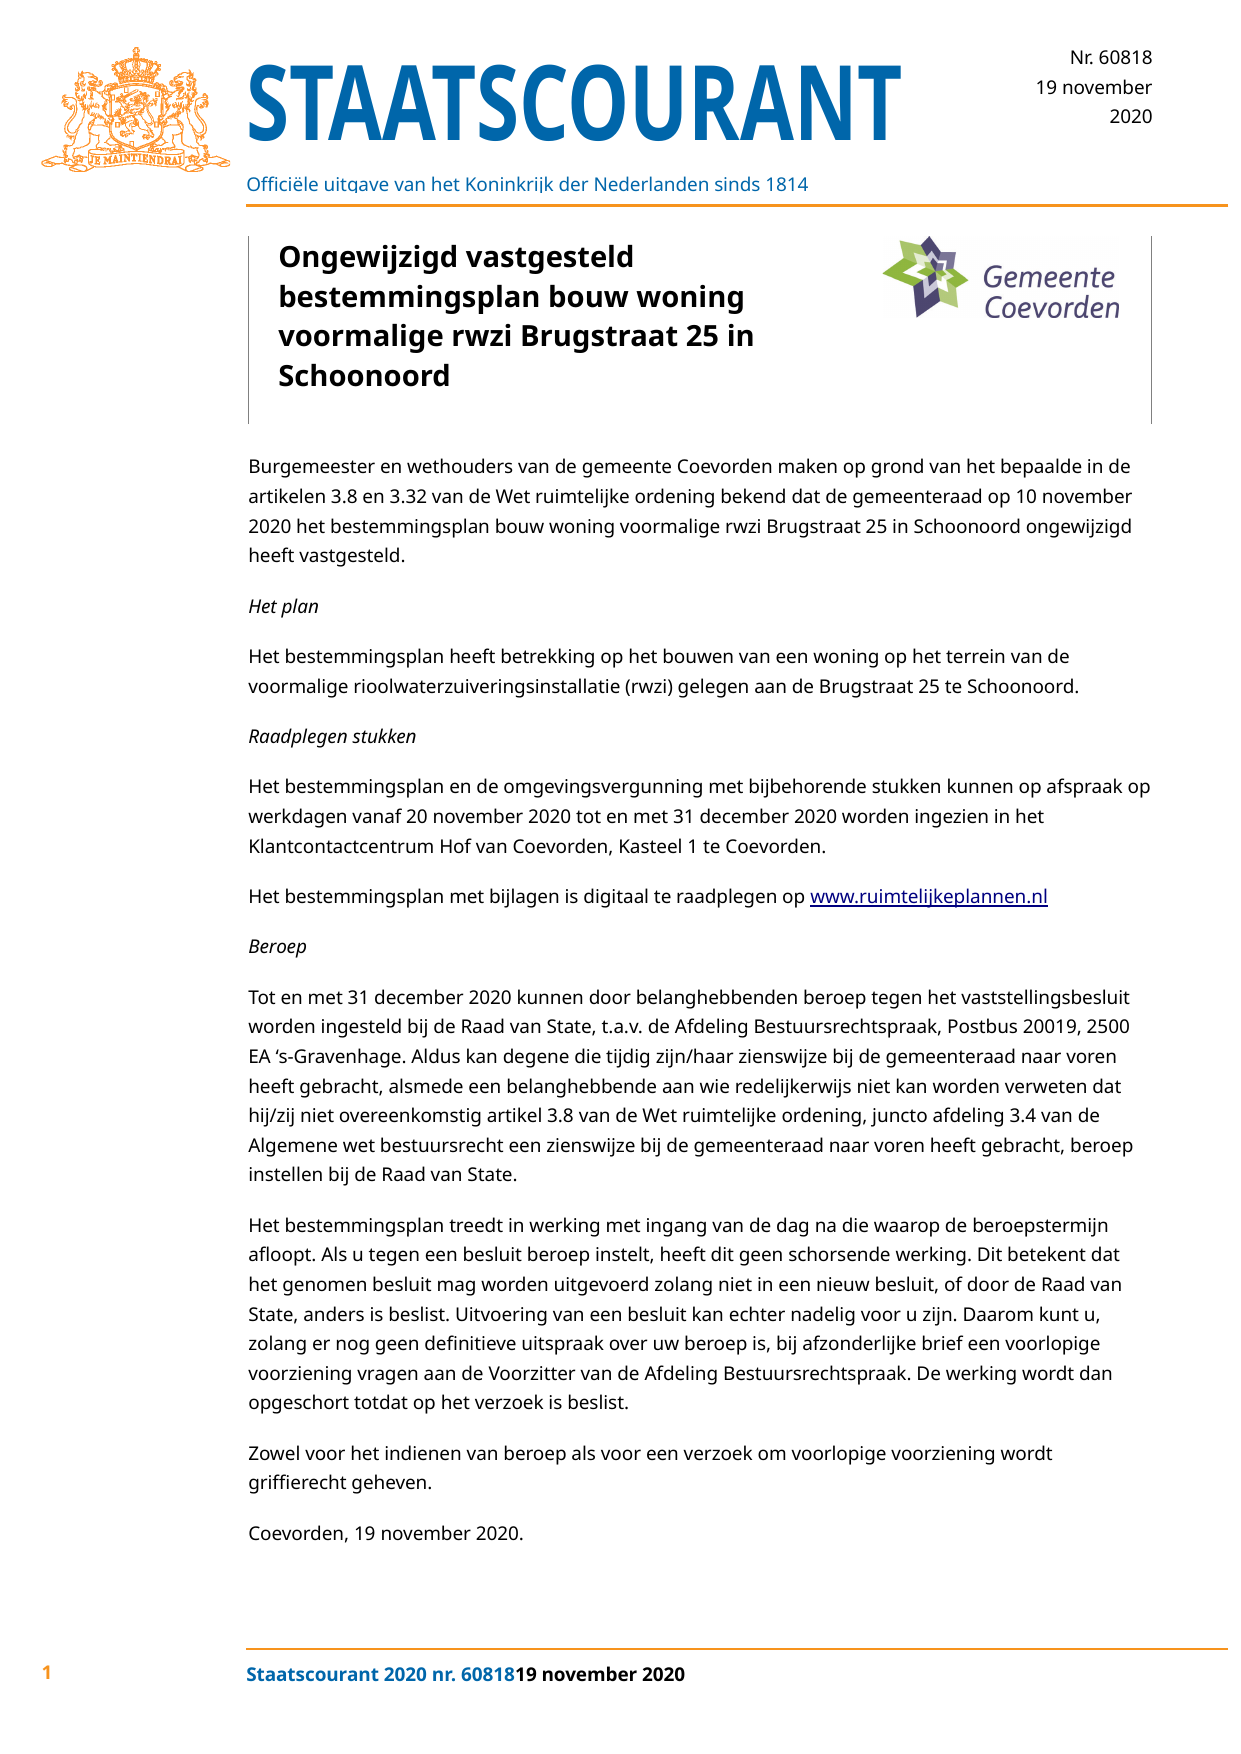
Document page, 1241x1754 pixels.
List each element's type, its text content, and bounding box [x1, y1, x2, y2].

picture [882, 236, 1119, 318]
text Het bestemmingsplan treedt in werking met ingang van de dag na die waarop de beroepstermijn afloopt. Als u tegen een besluit beroep instelt, heeft dit geen schorsende werking. Dit betekent dat het genomen besluit mag worden uitgevoerd zolang niet in een nieuw besluit, of door de Raad van State, anders is beslist. Uitvoering van een besluit kan echter nadelig voor u zijn. Daarom kunt u, zolang er nog geen definitieve uitspraak over uw beroep is, bij afzonderlijke brief een voorlopige voorziening vragen aan de Voorzitter van de Afdeling Bestuursrechtspraak. De werking wordt dan opgeschort totdat op het verzoek is beslist. [248, 1212, 1152, 1415]
text Raadplegen stukken [248, 723, 1152, 749]
text Tot en met 31 december 2020 kunnen door belanghebbenden beroep tegen het vaststellingsbesluit worden ingesteld bij de Raad van State, t.a.v. de Afdeling Bestuursrechtspraak, Postbus 20019, 2500 EA ‘s-Gravenhage. Aldus kan degene die tijdig zijn/haar zienswijze bij de gemeenteraad naar voren heeft gebracht, alsmede een belanghebbende aan wie redelijkerwijs niet kan worden verweten dat hij/zij niet overeenkomstig artikel 3.8 van de Wet ruimtelijke ordening, juncto afdeling 3.4 van de Algemene wet bestuursrecht een zienswijze bij de gemeenteraad naar voren heeft gebracht, beroep instellen bij de Raad van State. [248, 984, 1152, 1187]
text Zowel voor het indienen van beroep als voor een verzoek om voorlopige voorziening wordt griffierecht geheven. [248, 1440, 1152, 1495]
text Burgemeester en wethouders van de gemeente Coevorden maken op grond van het bepaalde in de artikelen 3.8 en 3.32 van de Wet ruimtelijke ordening bekend dat de gemeenteraad op 10 november 2020 het bestemmingsplan bouw woning voormalige rwzi Brugstraat 25 in Schoonoord ongewijzigd heeft vastgesteld. [248, 454, 1152, 568]
table_header Ongewijzigd vastgesteld bestemmingsplan bouw woning voormalige rwzi Brugstraat 25 in Schoonoord [249, 236, 850, 424]
text Het bestemmingsplan en de omgevingsvergunning met bijbehorende stukken kunnen op afspraak op werkdagen vanaf 20 november 2020 tot en met 31 december 2020 worden ingezien in het Klantcontactcentrum Hof van Coevorden, Kasteel 1 te Coevorden. [248, 774, 1152, 858]
text Beroep [248, 934, 1152, 959]
table_header [850, 236, 1151, 424]
text Het bestemmingsplan met bijlagen is digitaal te raadplegen op www.ruimtelijkeplannen.nl [248, 883, 1152, 909]
picture [41, 47, 231, 172]
text Het plan [248, 593, 1152, 618]
text Coevorden, 19 november 2020. [248, 1520, 1152, 1546]
text Het bestemmingsplan heeft betrekking op het bouwen van een woning op het terrein van de voormalige rioolwaterzuiveringsinstallatie (rwzi) gelegen aan de Brugstraat 25 te Schoonoord. [248, 643, 1152, 698]
